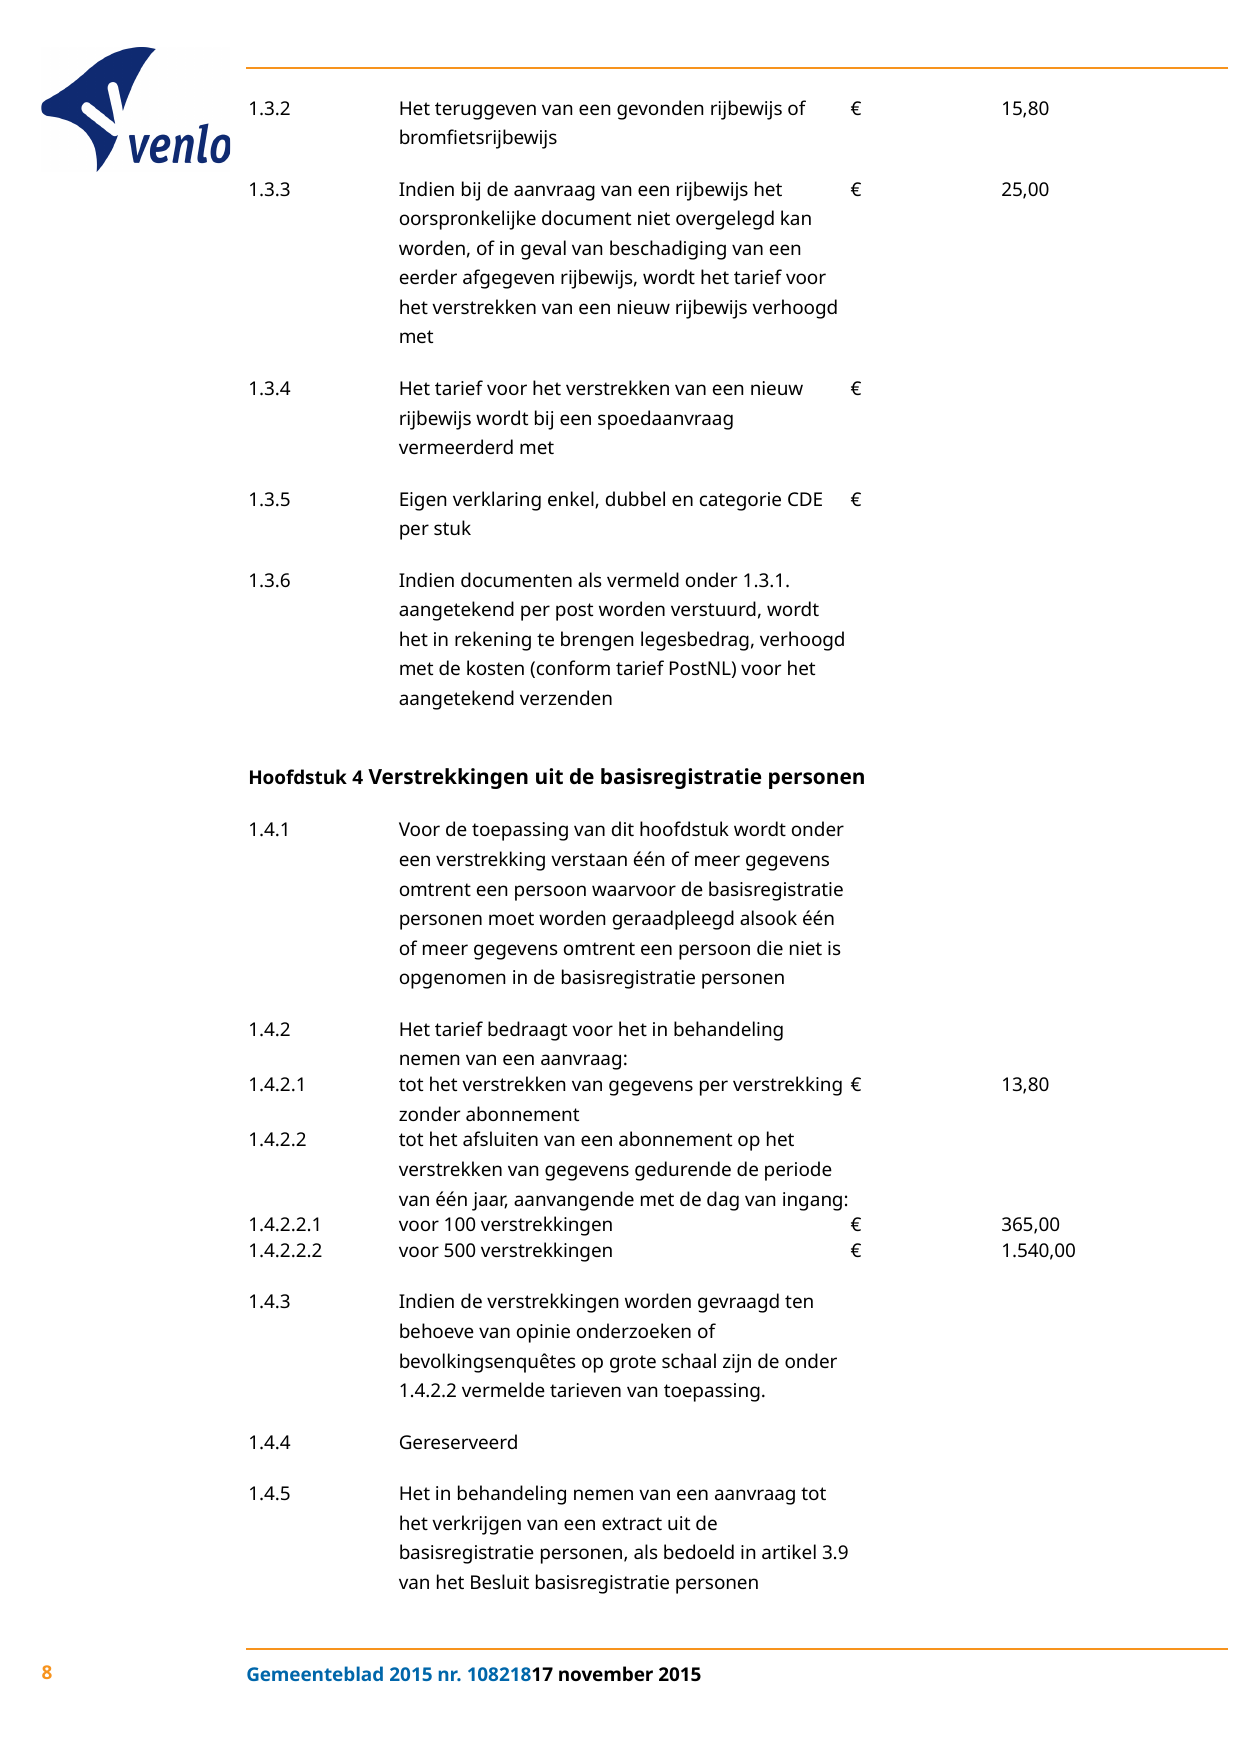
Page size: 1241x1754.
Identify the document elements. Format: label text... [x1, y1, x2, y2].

table_header Voor de toepassing van dit hoofdstuk wordt onder een verstrekking verstaan één of meer gegevens omtrent een persoon waarvoor de basisregistratie personen moet worden geraadpleegd alsook één of meer gegevens omtrent een persoon die niet is opgenomen in de basisregistratie personen [399, 817, 850, 990]
table_cell [1001, 1127, 1152, 1211]
table_cell [850, 567, 1001, 711]
table_cell [1001, 990, 1152, 1016]
table_cell [399, 541, 850, 567]
table_cell [248, 460, 398, 486]
table_cell [248, 1263, 398, 1289]
table_cell € [850, 1071, 1001, 1127]
table_cell [850, 460, 1001, 486]
table_cell [850, 1429, 1001, 1454]
table_cell 1.4.5 [248, 1480, 398, 1595]
table_cell 25,00 [1001, 176, 1152, 349]
table_cell [399, 460, 850, 486]
table_cell [1001, 567, 1152, 711]
table_cell [1001, 1263, 1152, 1289]
table_cell 1.4.2.2 [248, 1127, 398, 1211]
table_cell 1.3.6 [248, 567, 398, 711]
table_cell [850, 541, 1001, 567]
table_cell Het tarief bedraagt voor het in behandeling nemen van een aanvraag: [399, 1016, 850, 1071]
table_cell [248, 150, 398, 176]
table_cell Indien bij de aanvraag van een rijbewijs het oorspronkelijke document niet overgelegd kan worden, of in geval van beschadiging van een eerder afgegeven rijbewijs, wordt het tarief voor het verstrekken van een nieuw rijbewijs verhoogd met [399, 176, 850, 349]
table_header 1.4.1 [248, 817, 398, 990]
table_cell 1.3.5 [248, 486, 398, 541]
table_cell € [850, 176, 1001, 349]
table_cell 365,00 [1001, 1211, 1152, 1237]
table_cell [399, 350, 850, 375]
table_cell [850, 1289, 1001, 1403]
table_cell € [850, 1211, 1001, 1237]
table_cell [850, 350, 1001, 375]
table_cell Indien de verstrekkingen worden gevraagd ten behoeve van opinie onderzoeken of bevolkingsenquêtes op grote schaal zijn de onder 1.4.2.2 vermelde tarieven van toepassing. [399, 1289, 850, 1403]
table_cell [850, 1263, 1001, 1289]
table_cell [850, 990, 1001, 1016]
table_cell € [850, 486, 1001, 541]
table_cell [850, 1480, 1001, 1595]
table_cell Het in behandeling nemen van een aanvraag tot het verkrijgen van een extract uit de basisregistratie personen, als bedoeld in artikel 3.9 van het Besluit basisregistratie personen [399, 1480, 850, 1595]
table_cell [399, 1455, 850, 1480]
table_cell [1001, 350, 1152, 375]
table_cell [248, 1403, 398, 1429]
table_cell voor 100 verstrekkingen [399, 1211, 850, 1237]
table_cell [1001, 1289, 1152, 1403]
table_cell 1.4.2.2.1 [248, 1211, 398, 1237]
table_cell [248, 541, 398, 567]
table_cell € [850, 95, 1001, 150]
table_cell Eigen verklaring enkel, dubbel en categorie CDE per stuk [399, 486, 850, 541]
table_cell [1001, 1429, 1152, 1454]
table_cell € [850, 375, 1001, 460]
table_cell [248, 990, 398, 1016]
table_cell [399, 150, 850, 176]
table_cell [850, 1016, 1001, 1071]
table_cell [1001, 486, 1152, 541]
table_cell [850, 1127, 1001, 1211]
table_cell Het teruggeven van een gevonden rijbewijs of bromfietsrijbewijs [399, 95, 850, 150]
table_cell 1.3.3 [248, 176, 398, 349]
table_cell 1.4.4 [248, 1429, 398, 1454]
table_cell 1.4.3 [248, 1289, 398, 1403]
table_cell tot het afsluiten van een abonnement op het verstrekken van gegevens gedurende de periode van één jaar, aanvangende met de dag van ingang: [399, 1127, 850, 1211]
table_cell 1.3.4 [248, 375, 398, 460]
table_cell [850, 1403, 1001, 1429]
table_cell [1001, 460, 1152, 486]
table_cell 1.4.2 [248, 1016, 398, 1071]
table_cell [1001, 375, 1152, 460]
table_cell Indien documenten als vermeld onder 1.3.1. aangetekend per post worden verstuurd, wordt het in rekening te brengen legesbedrag, verhoogd met de kosten (conform tarief PostNL) voor het aangetekend verzenden [399, 567, 850, 711]
table_cell 15,80 [1001, 95, 1152, 150]
table_cell [1001, 1480, 1152, 1595]
table_cell [1001, 1403, 1152, 1429]
table_cell tot het verstrekken van gegevens per verstrekking zonder abonnement [399, 1071, 850, 1127]
table_cell [399, 1403, 850, 1429]
table_cell [248, 350, 398, 375]
table_cell [1001, 541, 1152, 567]
table_cell [850, 150, 1001, 176]
table_cell [1001, 1016, 1152, 1071]
table_cell voor 500 verstrekkingen [399, 1237, 850, 1263]
table_cell 1.4.2.1 [248, 1071, 398, 1127]
table_cell [1001, 1455, 1152, 1480]
picture [41, 47, 231, 172]
table_cell [1001, 150, 1152, 176]
table_cell 1.540,00 [1001, 1237, 1152, 1263]
table_cell [399, 990, 850, 1016]
table_cell 1.3.2 [248, 95, 398, 150]
table_header [850, 817, 1001, 990]
table_cell Gereserveerd [399, 1429, 850, 1454]
text Hoofdstuk 4 Verstrekkingen uit de basisregistratie personen [248, 762, 1152, 791]
table_cell [850, 1455, 1001, 1480]
table_header [1001, 817, 1152, 990]
table_cell 1.4.2.2.2 [248, 1237, 398, 1263]
table_cell 13,80 [1001, 1071, 1152, 1127]
table_cell [399, 1263, 850, 1289]
table_cell € [850, 1237, 1001, 1263]
table_cell Het tarief voor het verstrekken van een nieuw rijbewijs wordt bij een spoedaanvraag vermeerderd met [399, 375, 850, 460]
table_cell [248, 1455, 398, 1480]
